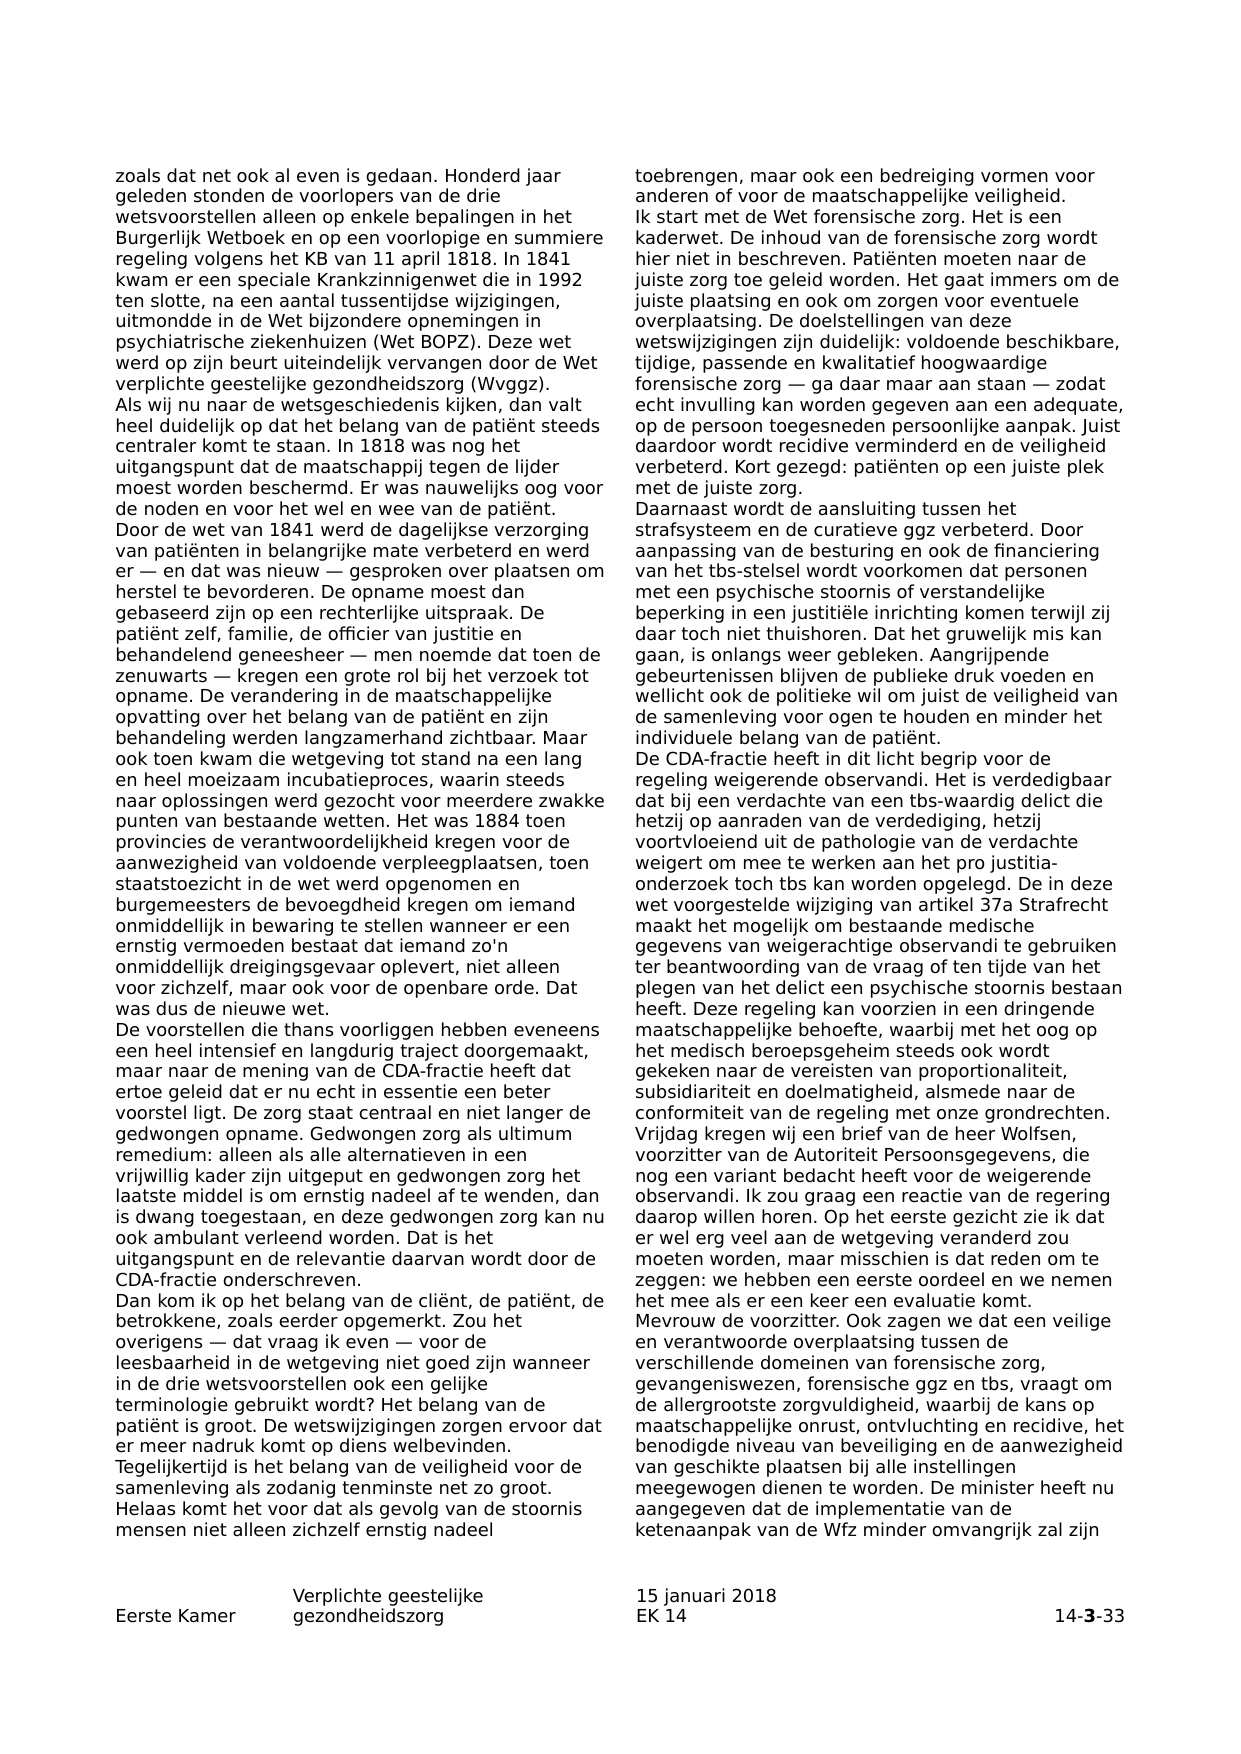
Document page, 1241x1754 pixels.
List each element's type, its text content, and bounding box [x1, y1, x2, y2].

text De CDA-fractie heeft in dit licht begrip voor de regeling weigerende observandi. Het is verdedigbaar dat bij een verdachte van een tbs-waardig delict die hetzij op aanraden van de verdediging, hetzij voortvloeiend uit de pathologie van de verdachte weigert om mee te werken aan het pro justitia-onderzoek toch tbs kan worden opgelegd. De in deze wet voorgestelde wijziging van artikel 37a Strafrecht maakt het mogelijk om bestaande medische gegevens van weigerachtige observandi te gebruiken ter beantwoording van de vraag of ten tijde van het plegen van het delict een psychische stoornis bestaan heeft. Deze regeling kan voorzien in een dringende maatschappelijke behoefte, waarbij met het oog op het medisch beroepsgeheim steeds ook wordt gekeken naar de vereisten van proportionaliteit, subsidiariteit en doelmatigheid, alsmede naar de conformiteit van de regeling met onze grondrechten. [635, 749, 1125, 1124]
text toebrengen, maar ook een bedreiging vormen voor anderen of voor de maatschappelijke veiligheid. [635, 165, 1125, 207]
text Mevrouw de voorzitter. Ook zagen we dat een veilige en verantwoorde overplaatsing tussen de verschillende domeinen van forensische zorg, gevangeniswezen, forensische ggz en tbs, vraagt om de allergrootste zorgvuldigheid, waarbij de kans op maatschappelijke onrust, ontvluchting en recidive, het benodigde niveau van beveiliging en de aanwezigheid van geschikte plaatsen bij alle instellingen meegewogen dienen te worden. De minister heeft nu aangegeven dat de implementatie van de ketenaanpak van de Wfz minder omvangrijk zal zijn [635, 1311, 1125, 1540]
text zoals dat net ook al even is gedaan. Honderd jaar geleden stonden de voorlopers van de drie wetsvoorstellen alleen op enkele bepalingen in het Burgerlijk Wetboek en op een voorlopige en summiere regeling volgens het KB van 11 april 1818. In 1841 kwam er een speciale Krankzinnigenwet die in 1992 ten slotte, na een aantal tussentijdse wijzigingen, uitmondde in de Wet bijzondere opnemingen in psychiatrische ziekenhuizen (Wet BOPZ). Deze wet werd op zijn beurt uiteindelijk vervangen door de Wet verplichte geestelijke gezondheidszorg (Wvggz). [115, 165, 605, 394]
text De voorstellen die thans voorliggen hebben eveneens een heel intensief en langdurig traject doorgemaakt, maar naar de mening van de CDA-fractie heeft dat ertoe geleid dat er nu echt in essentie een beter voorstel ligt. De zorg staat centraal en niet langer de gedwongen opname. Gedwongen zorg als ultimum remedium: alleen als alle alternatieven in een vrijwillig kader zijn uitgeput en gedwongen zorg het laatste middel is om ernstig nadeel af te wenden, dan is dwang toegestaan, en deze gedwongen zorg kan nu ook ambulant verleend worden. Dat is het uitgangspunt en de relevantie daarvan wordt door de CDA-fractie onderschreven. [115, 1019, 605, 1290]
text Ik start met de Wet forensische zorg. Het is een kaderwet. De inhoud van de forensische zorg wordt hier niet in beschreven. Patiënten moeten naar de juiste zorg toe geleid worden. Het gaat immers om de juiste plaatsing en ook om zorgen voor eventuele overplaatsing. De doelstellingen van deze wetswijzigingen zijn duidelijk: voldoende beschikbare, tijdige, passende en kwalitatief hoogwaardige forensische zorg — ga daar maar aan staan — zodat echt invulling kan worden gegeven aan een adequate, op de persoon toegesneden persoonlijke aanpak. Juist daardoor wordt recidive verminderd en de veiligheid verbeterd. Kort gezegd: patiënten op een juiste plek met de juiste zorg. [635, 207, 1125, 499]
text Daarnaast wordt de aansluiting tussen het strafsysteem en de curatieve ggz verbeterd. Door aanpassing van de besturing en ook de financiering van het tbs-stelsel wordt voorkomen dat personen met een psychische stoornis of verstandelijke beperking in een justitiële inrichting komen terwijl zij daar toch niet thuishoren. Dat het gruwelijk mis kan gaan, is onlangs weer gebleken. Aangrijpende gebeurtenissen blijven de publieke druk voeden en wellicht ook de politieke wil om juist de veiligheid van de samenleving voor ogen te houden en minder het individuele belang van de patiënt. [635, 499, 1125, 749]
text Als wij nu naar de wetsgeschiedenis kijken, dan valt heel duidelijk op dat het belang van de patiënt steeds centraler komt te staan. In 1818 was nog het uitgangspunt dat de maatschappij tegen de lijder moest worden beschermd. Er was nauwelijks oog voor de noden en voor het wel en wee van de patiënt. Door de wet van 1841 werd de dagelijkse verzorging van patiënten in belangrijke mate verbeterd en werd er — en dat was nieuw — gesproken over plaatsen om herstel te bevorderen. De opname moest dan gebaseerd zijn op een rechterlijke uitspraak. De patiënt zelf, familie, de officier van justitie en behandelend geneesheer — men noemde dat toen de zenuwarts — kregen een grote rol bij het verzoek tot opname. De verandering in de maatschappelijke opvatting over het belang van de patiënt en zijn behandeling werden langzamerhand zichtbaar. Maar ook toen kwam die wetgeving tot stand na een lang en heel moeizaam incubatieproces, waarin steeds naar oplossingen werd gezocht voor meerdere zwakke punten van bestaande wetten. Het was 1884 toen provincies de verantwoordelijkheid kregen voor de aanwezigheid van voldoende verpleegplaatsen, toen staatstoezicht in de wet werd opgenomen en burgemeesters de bevoegdheid kregen om iemand onmiddellijk in bewaring te stellen wanneer er een ernstig vermoeden bestaat dat iemand zo'n onmiddellijk dreigingsgevaar oplevert, niet alleen voor zichzelf, maar ook voor de openbare orde. Dat was dus de nieuwe wet. [115, 394, 605, 1019]
text Vrijdag kregen wij een brief van de heer Wolfsen, voorzitter van de Autoriteit Persoonsgegevens, die nog een variant bedacht heeft voor de weigerende observandi. Ik zou graag een reactie van de regering daarop willen horen. Op het eerste gezicht zie ik dat er wel erg veel aan de wetgeving veranderd zou moeten worden, maar misschien is dat reden om te zeggen: we hebben een eerste oordeel en we nemen het mee als er een keer een evaluatie komt. [635, 1124, 1125, 1311]
text Dan kom ik op het belang van de cliënt, de patiënt, de betrokkene, zoals eerder opgemerkt. Zou het overigens — dat vraag ik even — voor de leesbaarheid in de wetgeving niet goed zijn wanneer in de drie wetsvoorstellen ook een gelijke terminologie gebruikt wordt? Het belang van de patiënt is groot. De wetswijzigingen zorgen ervoor dat er meer nadruk komt op diens welbevinden. Tegelijkertijd is het belang van de veiligheid voor de samenleving als zodanig tenminste net zo groot. Helaas komt het voor dat als gevolg van de stoornis mensen niet alleen zichzelf ernstig nadeel [115, 1290, 605, 1540]
